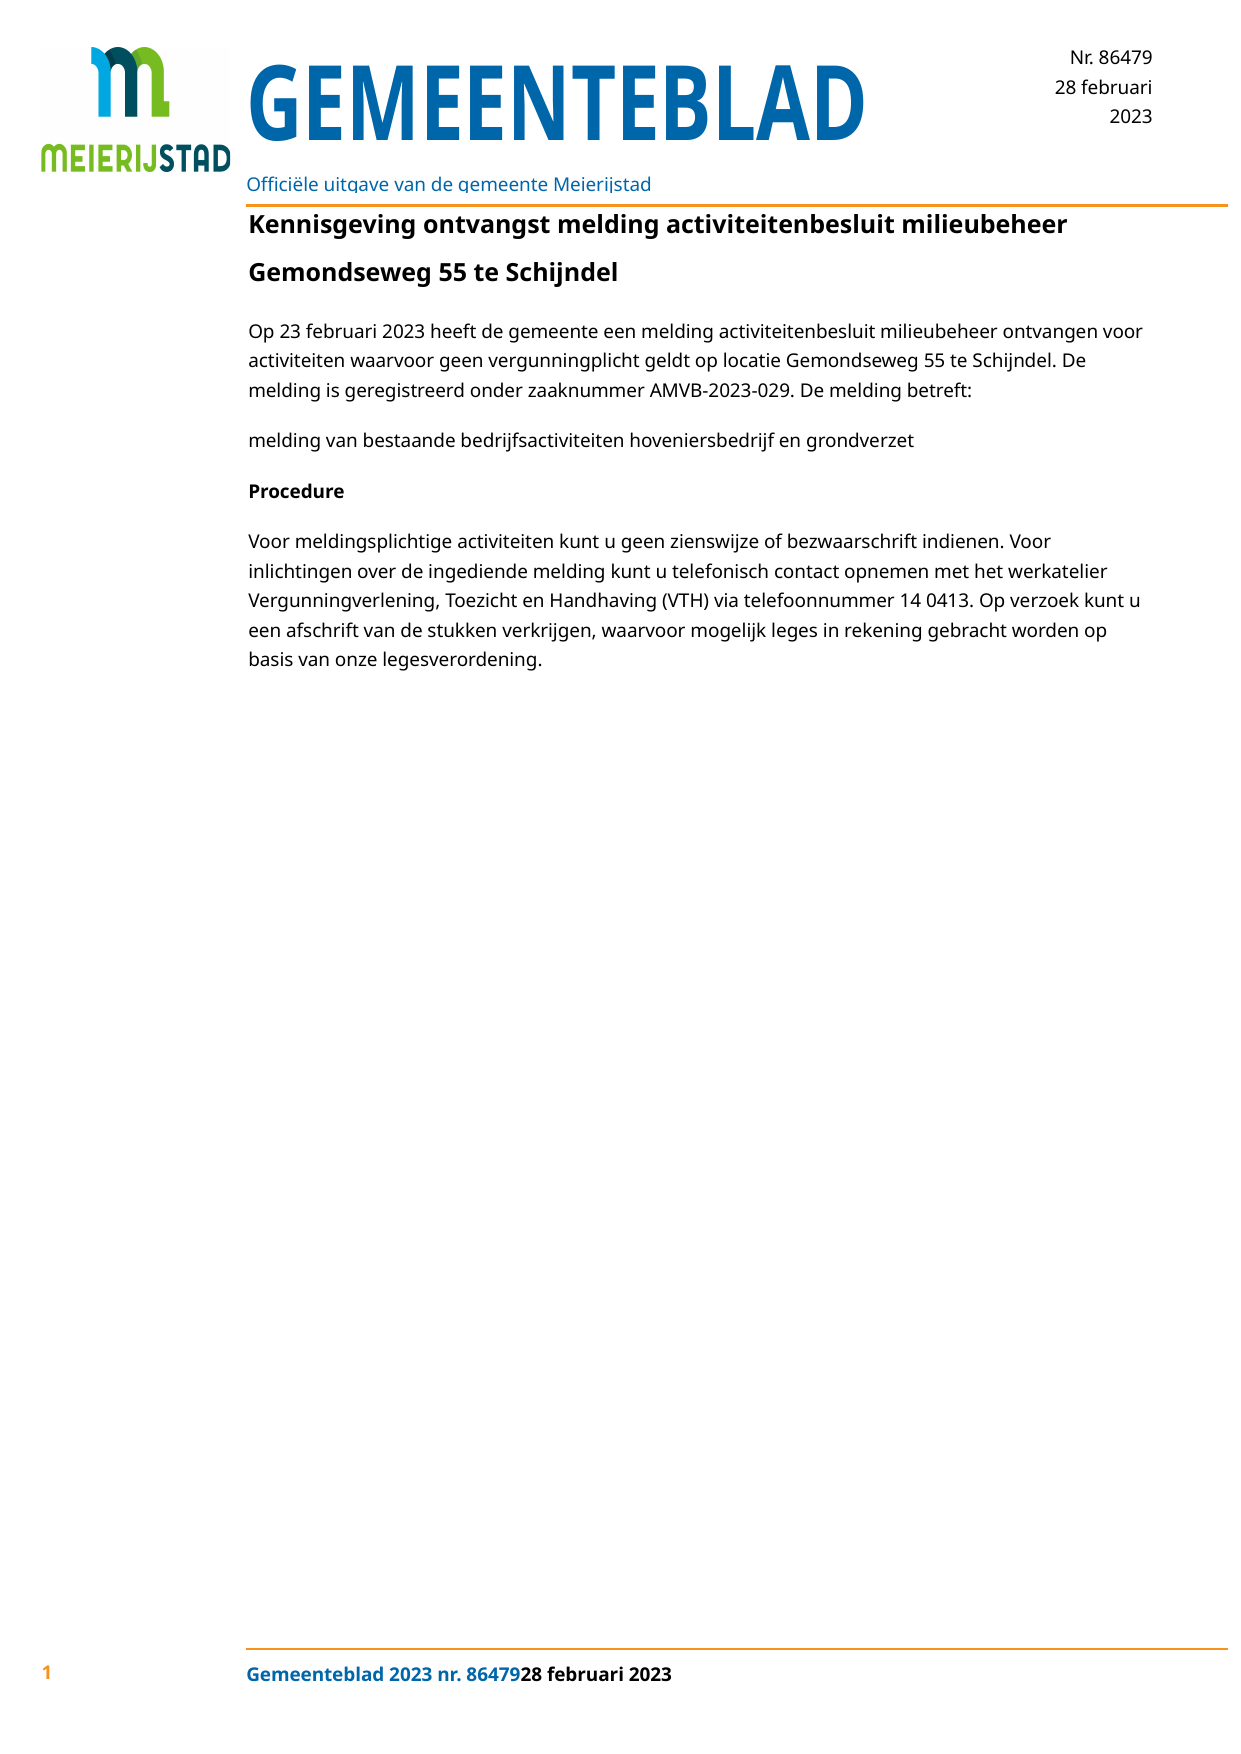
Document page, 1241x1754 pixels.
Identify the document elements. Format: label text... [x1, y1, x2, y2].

picture [41, 47, 231, 172]
text Procedure [248, 478, 1152, 504]
text Voor meldingsplichtige activiteiten kunt u geen zienswijze of bezwaarschrift indienen. Voor inlichtingen over de ingediende melding kunt u telefonisch contact opnemen met het werkatelier Vergunningverlening, Toezicht en Handhaving (VTH) via telefoonnummer 14 0413. Op verzoek kunt u een afschrift van de stukken verkrijgen, waarvoor mogelijk leges in rekening gebracht worden op basis van onze legesverordening. [248, 528, 1152, 672]
text melding van bestaande bedrijfsactiviteiten hoveniersbedrijf en grondverzet [248, 427, 1152, 453]
text Kennisgeving ontvangst melding activiteitenbesluit milieubeheer Gemondseweg 55 te Schijndel [248, 207, 1152, 288]
text Op 23 februari 2023 heeft de gemeente een melding activiteitenbesluit milieubeheer ontvangen voor activiteiten waarvoor geen vergunningplicht geldt op locatie Gemondseweg 55 te Schijndel. De melding is geregistreerd onder zaaknummer AMVB-2023-029. De melding betreft: [248, 318, 1152, 403]
